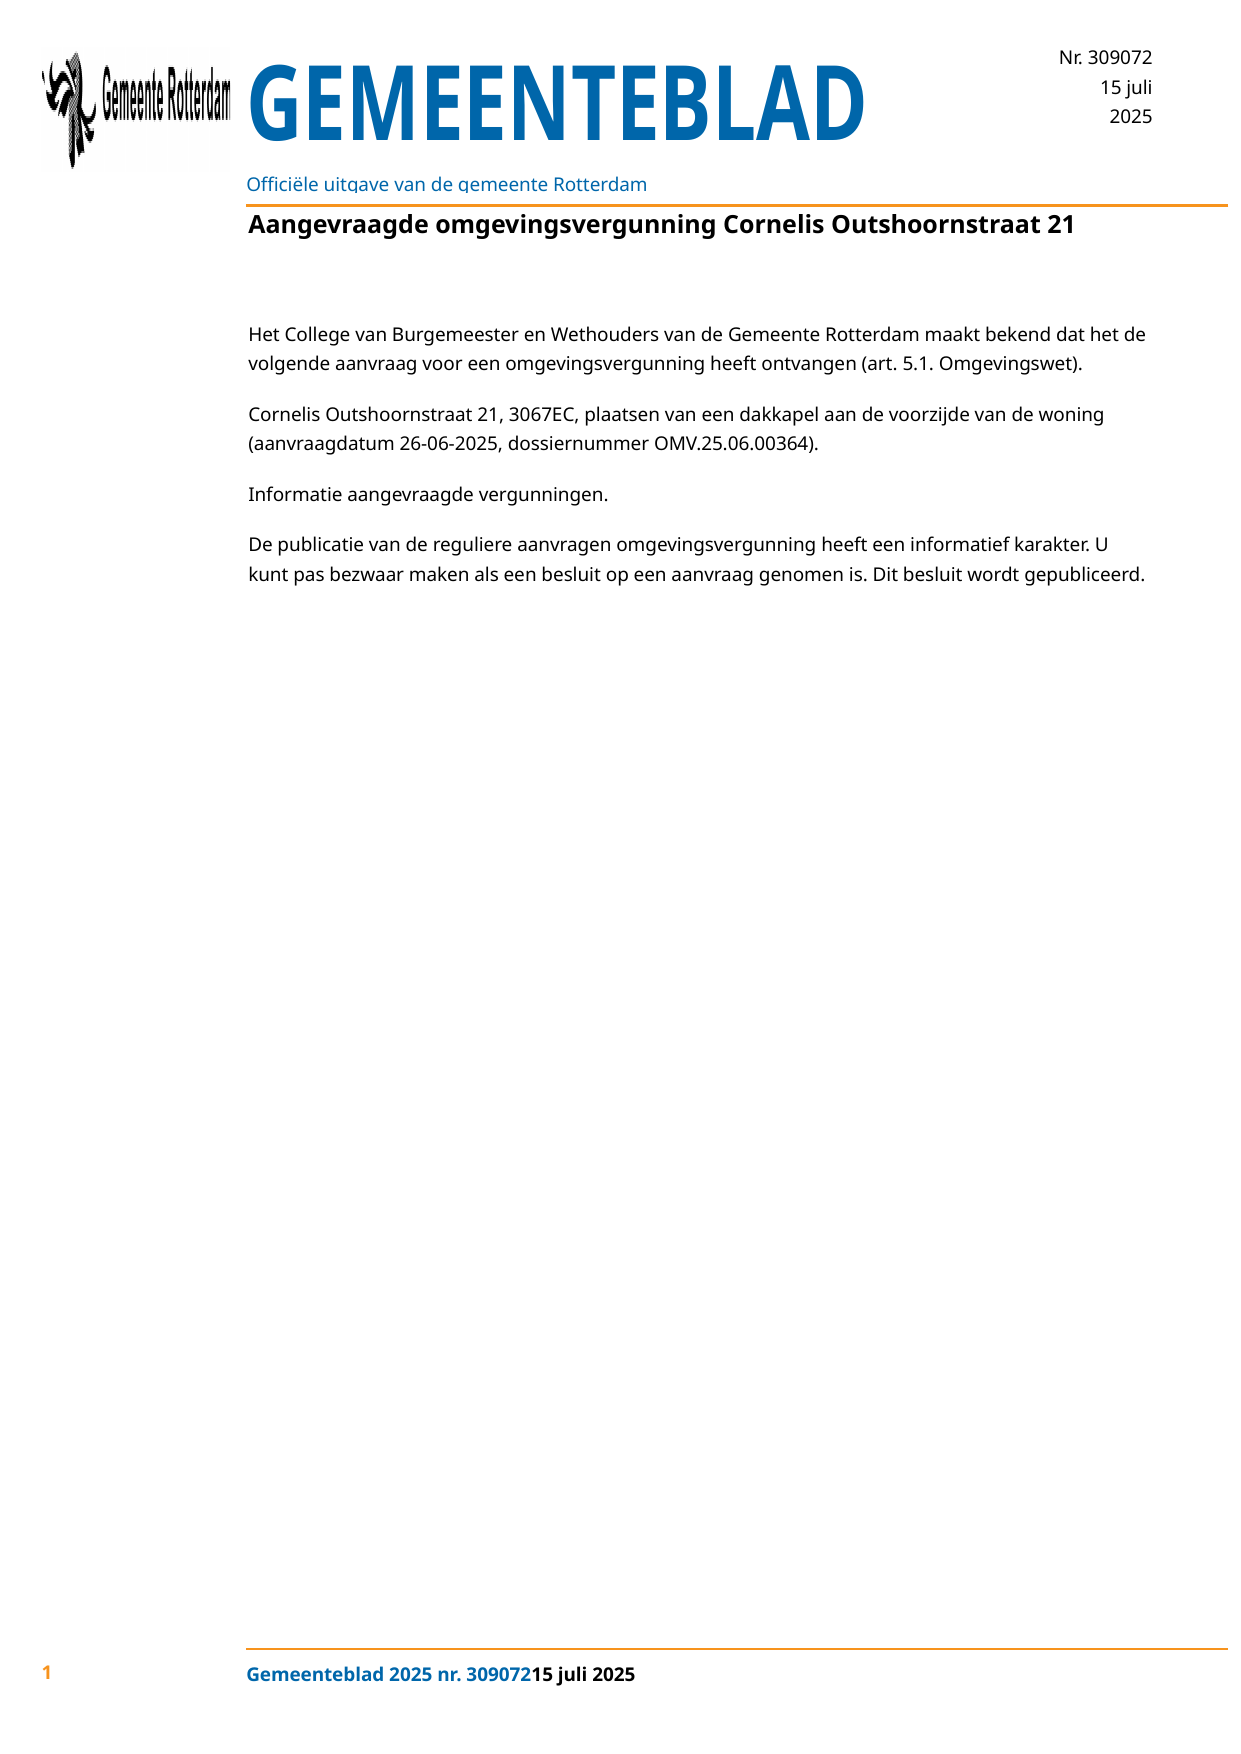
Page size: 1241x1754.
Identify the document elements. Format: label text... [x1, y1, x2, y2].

picture [41, 47, 231, 172]
text De publicatie van de reguliere aanvragen omgevingsvergunning heeft een informatief karakter. U kunt pas bezwaar maken als een besluit op een aanvraag genomen is. Dit besluit wordt gepubliceerd. [248, 531, 1152, 586]
text Informatie aangevraagde vergunningen. [248, 481, 1152, 506]
text Het College van Burgemeester en Wethouders van de Gemeente Rotterdam maakt bekend dat het de volgende aanvraag voor een omgevingsvergunning heeft ontvangen (art. 5.1. Omgevingswet). [248, 321, 1152, 376]
text Aangevraagde omgevingsvergunning Cornelis Outshoornstraat 21 [248, 207, 1152, 241]
text Cornelis Outshoornstraat 21, 3067EC, plaatsen van een dakkapel aan de voorzijde van de woning (aanvraagdatum 26-06-2025, dossiernummer OMV.25.06.00364). [248, 401, 1152, 456]
